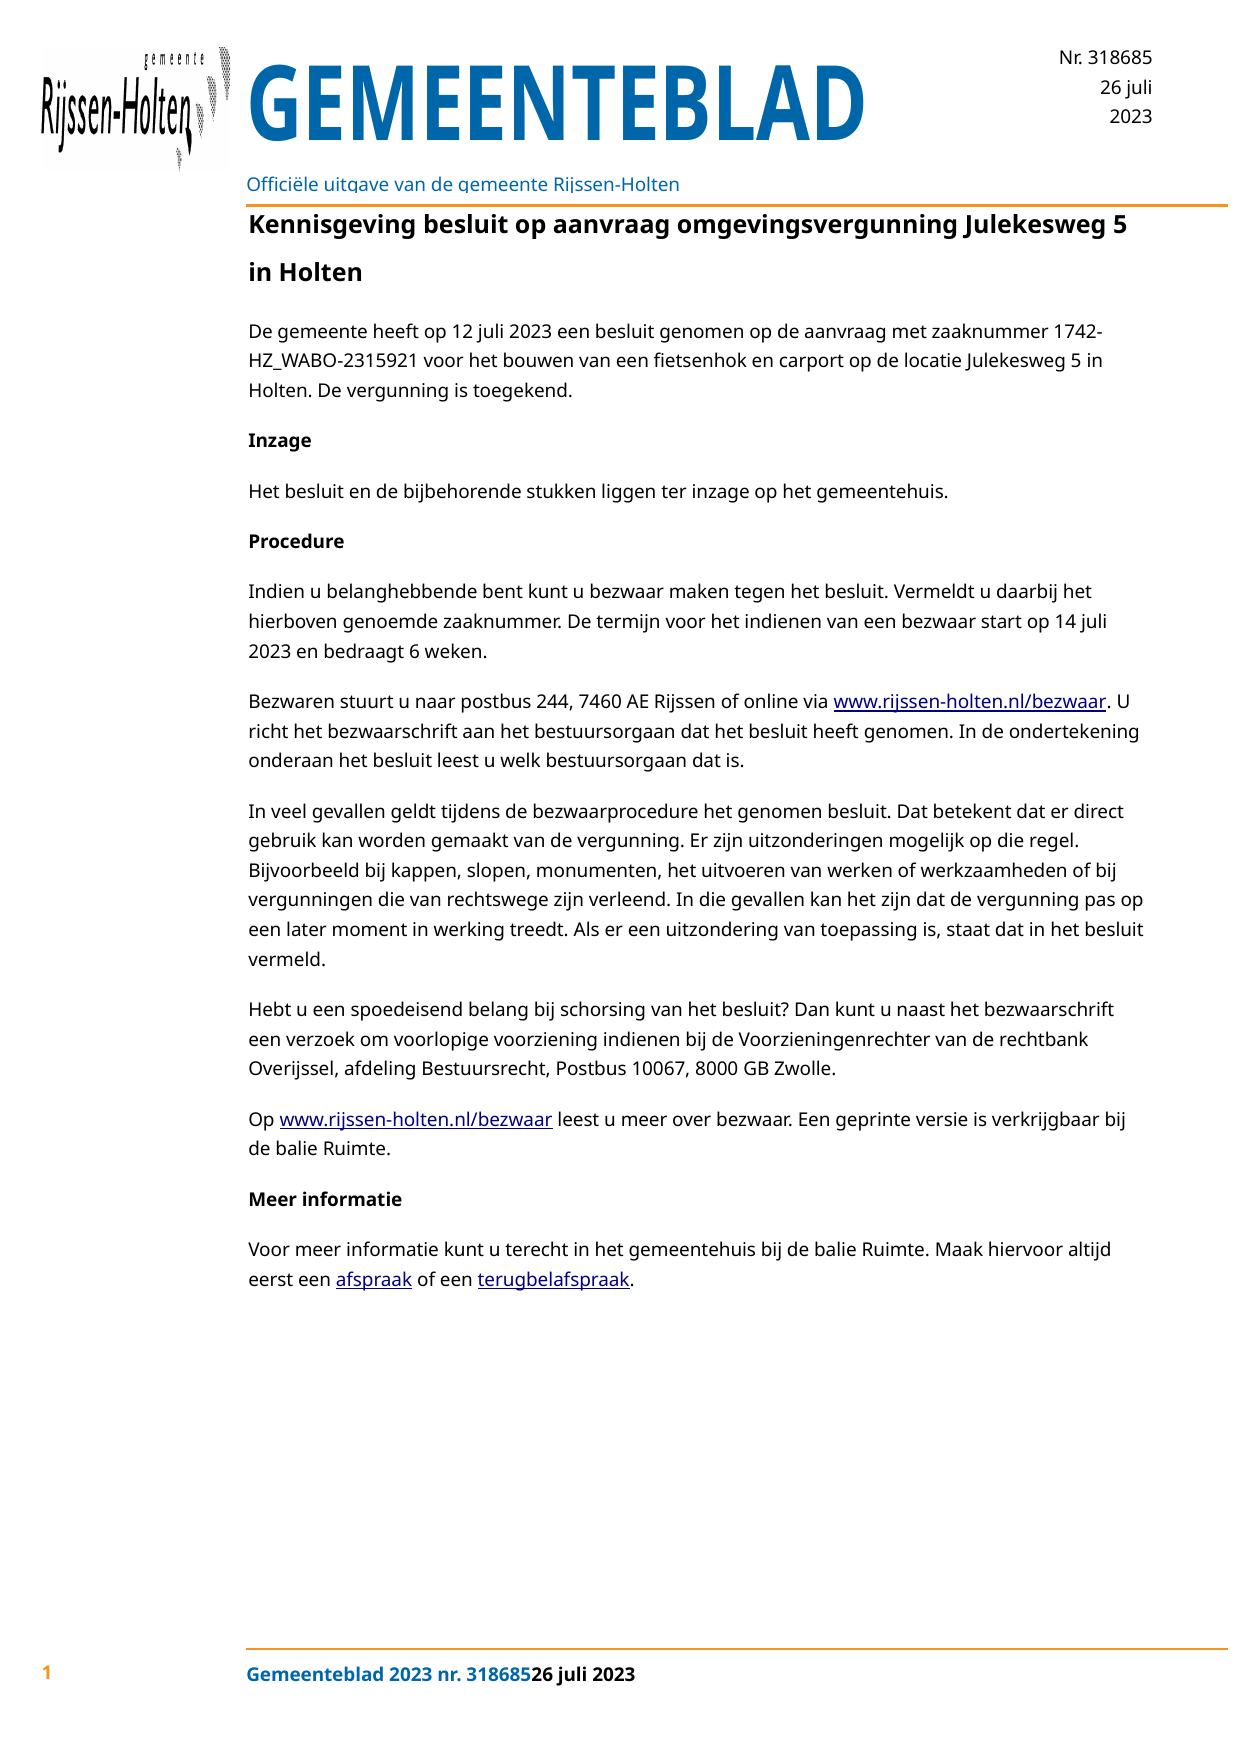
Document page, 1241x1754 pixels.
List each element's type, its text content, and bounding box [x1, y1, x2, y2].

text Procedure [248, 528, 1152, 554]
text Hebt u een spoedeisend belang bij schorsing van het besluit? Dan kunt u naast het bezwaarschrift een verzoek om voorlopige voorziening indienen bij de Voorzieningenrechter van de rechtbank Overijssel, afdeling Bestuursrecht, Postbus 10067, 8000 GB Zwolle. [248, 996, 1152, 1081]
text Bezwaren stuurt u naar postbus 244, 7460 AE Rijssen of online via www.rijssen-holten.nl/bezwaar. U richt het bezwaarschrift aan het bestuursorgaan dat het besluit heeft genomen. In de ondertekening onderaan het besluit leest u welk bestuursorgaan dat is. [248, 688, 1152, 773]
text Op www.rijssen-holten.nl/bezwaar leest u meer over bezwaar. Een geprinte versie is verkrijgbaar bij de balie Ruimte. [248, 1106, 1152, 1161]
text De gemeente heeft op 12 juli 2023 een besluit genomen op de aanvraag met zaaknummer 1742-HZ_WABO-2315921 voor het bouwen van een fietsenhok en carport op de locatie Julekesweg 5 in Holten. De vergunning is toegekend. [248, 318, 1152, 403]
text Voor meer informatie kunt u terecht in het gemeentehuis bij de balie Ruimte. Maak hiervoor altijd eerst een afspraak of een terugbelafspraak. [248, 1236, 1152, 1292]
text Inzage [248, 427, 1152, 453]
text Meer informatie [248, 1186, 1152, 1212]
picture [41, 47, 231, 172]
text Het besluit en de bijbehorende stukken liggen ter inzage op het gemeentehuis. [248, 478, 1152, 504]
text Kennisgeving besluit op aanvraag omgevingsvergunning Julekesweg 5 in Holten [248, 207, 1152, 288]
text Indien u belanghebbende bent kunt u bezwaar maken tegen het besluit. Vermeldt u daarbij het hierboven genoemde zaaknummer. De termijn voor het indienen van een bezwaar start op 14 juli 2023 en bedraagt 6 weken. [248, 579, 1152, 664]
text In veel gevallen geldt tijdens de bezwaarprocedure het genomen besluit. Dat betekent dat er direct gebruik kan worden gemaakt van de vergunning. Er zijn uitzonderingen mogelijk op die regel. Bijvoorbeeld bij kappen, slopen, monumenten, het uitvoeren van werken of werkzaamheden of bij vergunningen die van rechtswege zijn verleend. In die gevallen kan het zijn dat de vergunning pas op een later moment in werking treedt. Als er een uitzondering van toepassing is, staat dat in het besluit vermeld. [248, 798, 1152, 972]
